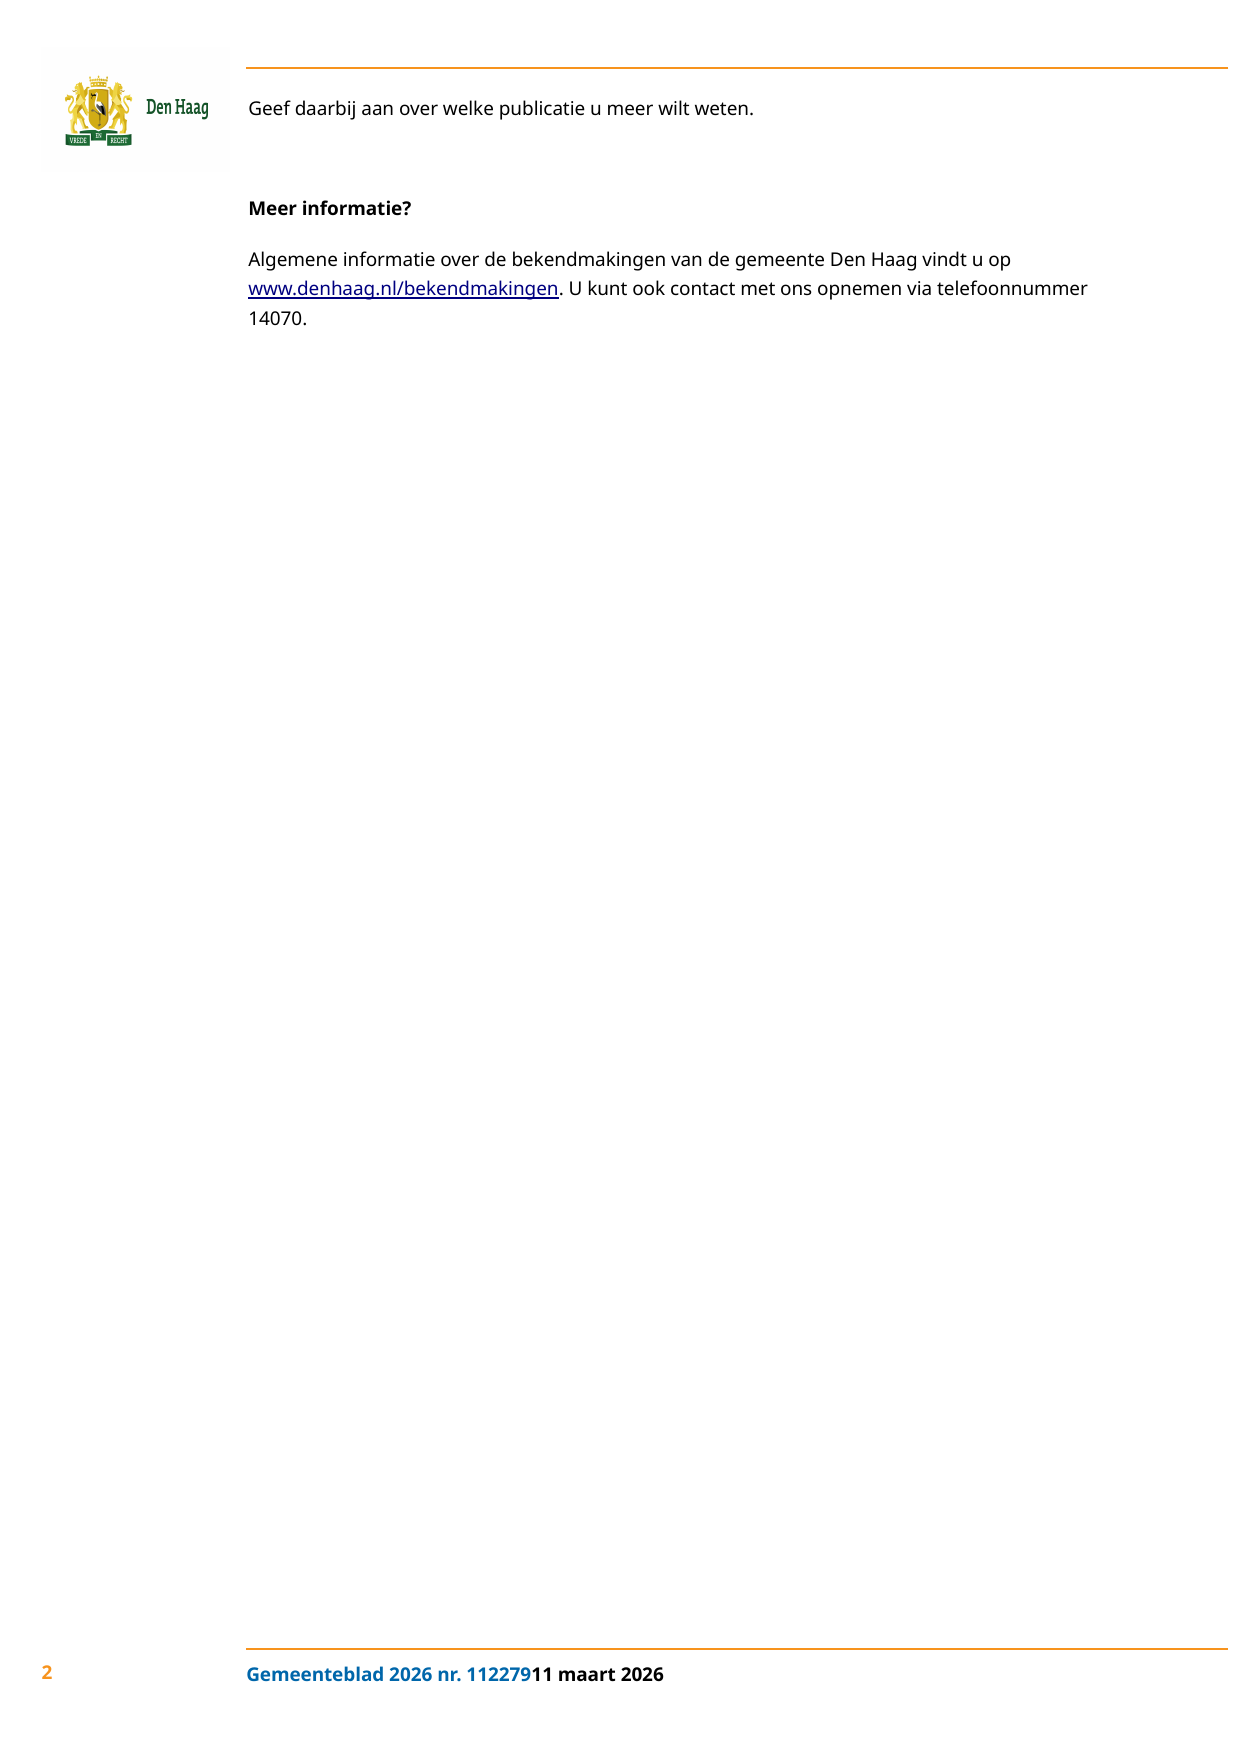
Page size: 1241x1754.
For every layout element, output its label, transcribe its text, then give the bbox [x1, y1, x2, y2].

text Meer informatie? [248, 196, 1152, 221]
text Geef daarbij aan over welke publicatie u meer wilt weten. [248, 95, 1152, 121]
text Algemene informatie over de bekendmakingen van de gemeente Den Haag vindt u op www.denhaag.nl/bekendmakingen. U kunt ook contact met ons opnemen via telefoonnummer 14070. [248, 246, 1152, 331]
picture [41, 47, 231, 172]
